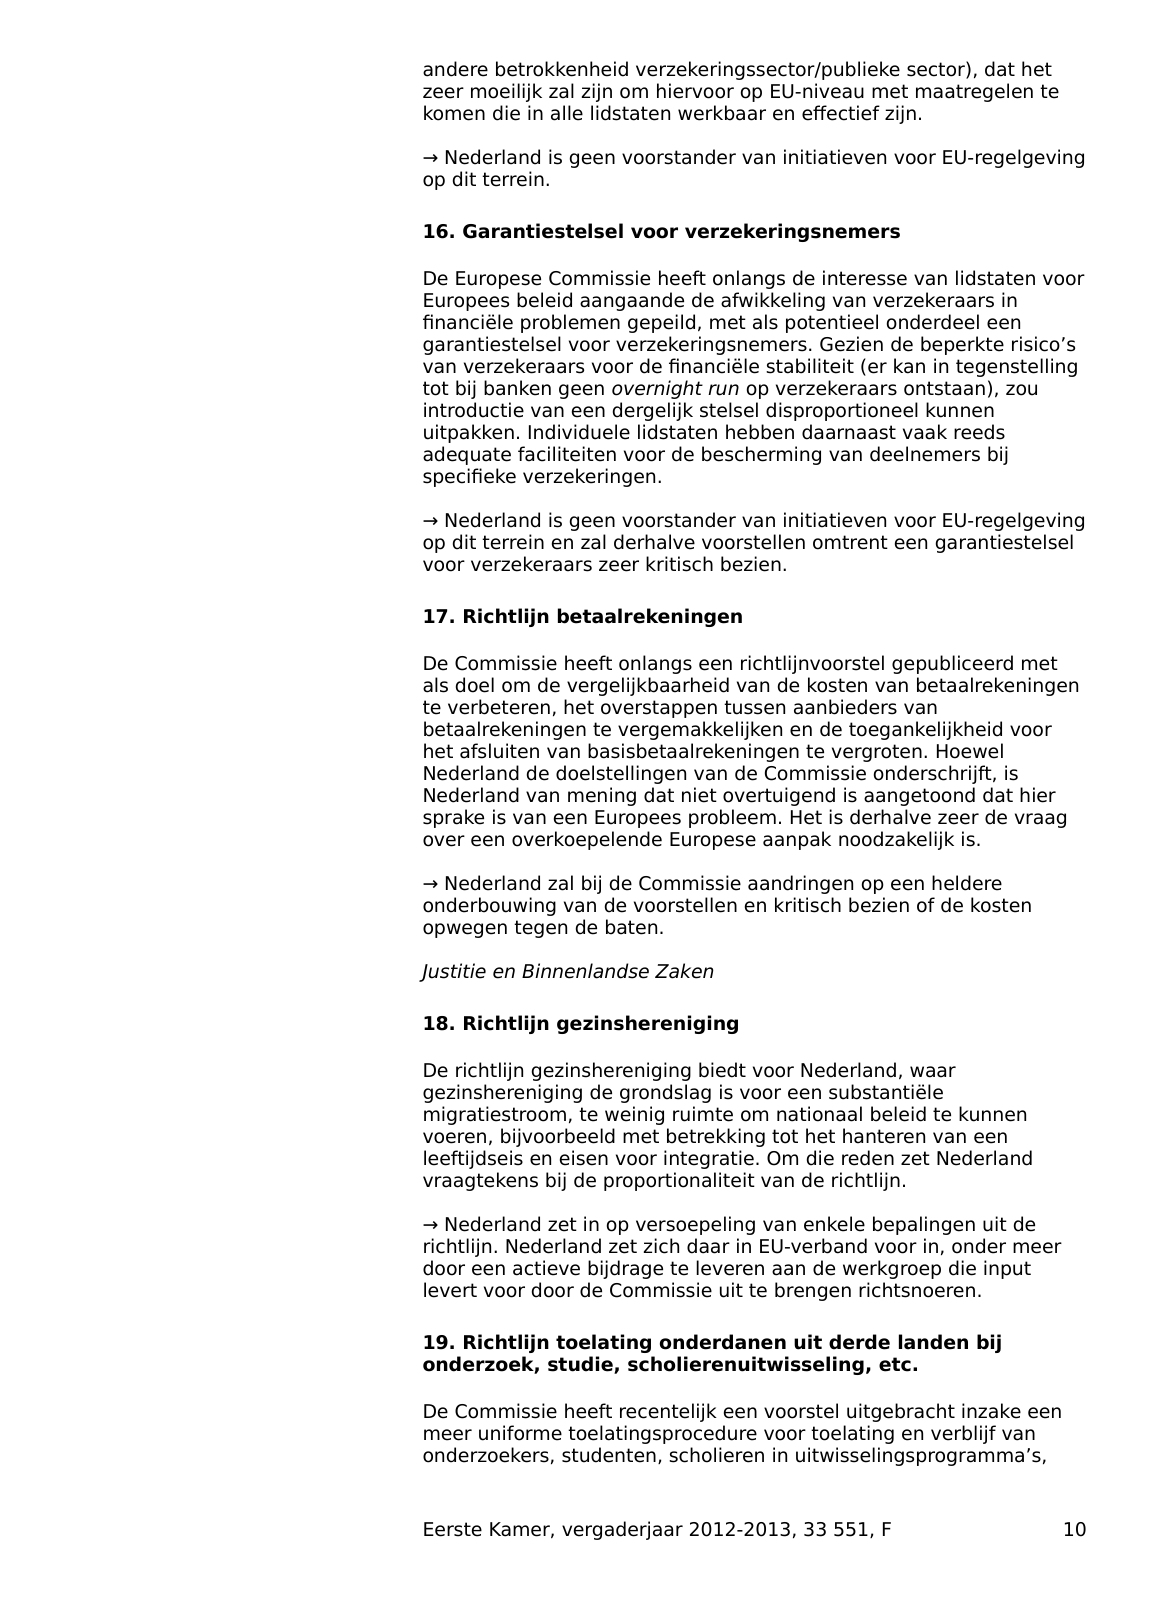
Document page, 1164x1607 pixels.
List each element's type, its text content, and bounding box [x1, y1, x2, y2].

text → Nederland is geen voorstander van initiatieven voor EU-regelgeving op dit terrein en zal derhalve voorstellen omtrent een garantiestelsel voor verzekeraars zeer kritisch bezien. [422, 510, 1087, 576]
subtitle 17. Richtlijn betaalrekeningen [422, 606, 1087, 628]
subtitle Justitie en Binnenlandse Zaken [422, 961, 1087, 983]
text → Nederland zet in op versoepeling van enkele bepalingen uit de richtlijn. Nederland zet zich daar in EU-verband voor in, onder meer door een actieve bijdrage te leveren aan de werkgroep die input levert voor door de Commissie uit te brengen richtsnoeren. [422, 1214, 1087, 1302]
text → Nederland zal bij de Commissie aandringen op een heldere onderbouwing van de voorstellen en kritisch bezien of de kosten opwegen tegen de baten. [422, 873, 1087, 939]
text andere betrokkenheid verzekeringssector/publieke sector), dat het zeer moeilijk zal zijn om hiervoor op EU-niveau met maatregelen te komen die in alle lidstaten werkbaar en effectief zijn. [422, 59, 1087, 125]
text → Nederland is geen voorstander van initiatieven voor EU-regelgeving op dit terrein. [422, 147, 1087, 191]
text De Europese Commissie heeft onlangs de interesse van lidstaten voor Europees beleid aangaande de afwikkeling van verzekeraars in financiële problemen gepeild, met als potentieel onderdeel een garantiestelsel voor verzekeringsnemers. Gezien de beperkte risico’s van verzekeraars voor de financiële stabiliteit (er kan in tegenstelling tot bij banken geen overnight run op verzekeraars ontstaan), zou introductie van een dergelijk stelsel disproportioneel kunnen uitpakken. Individuele lidstaten hebben daarnaast vaak reeds adequate faciliteiten voor de bescherming van deelnemers bij specifieke verzekeringen. [422, 268, 1087, 488]
text De Commissie heeft onlangs een richtlijnvoorstel gepubliceerd met als doel om de vergelijkbaarheid van de kosten van betaalrekeningen te verbeteren, het overstappen tussen aanbieders van betaalrekeningen te vergemakkelijken en de toegankelijkheid voor het afsluiten van basisbetaalrekeningen te vergroten. Hoewel Nederland de doelstellingen van de Commissie onderschrijft, is Nederland van mening dat niet overtuigend is aangetoond dat hier sprake is van een Europees probleem. Het is derhalve zeer de vraag over een overkoepelende Europese aanpak noodzakelijk is. [422, 653, 1087, 851]
subtitle 16. Garantiestelsel voor verzekeringsnemers [422, 221, 1087, 243]
text De Commissie heeft recentelijk een voorstel uitgebracht inzake een meer uniforme toelatingsprocedure voor toelating en verblijf van onderzoekers, studenten, scholieren in uitwisselingsprogramma’s, [422, 1401, 1087, 1467]
subtitle 18. Richtlijn gezinshereniging [422, 1013, 1087, 1035]
subtitle 19. Richtlijn toelating onderdanen uit derde landen bij onderzoek, studie, scholierenuitwisseling, etc. [422, 1332, 1087, 1376]
text De richtlijn gezinshereniging biedt voor Nederland, waar gezinshereniging de grondslag is voor een substantiële migratiestroom, te weinig ruimte om nationaal beleid te kunnen voeren, bijvoorbeeld met betrekking tot het hanteren van een leeftijdseis en eisen voor integratie. Om die reden zet Nederland vraagtekens bij de proportionaliteit van de richtlijn. [422, 1060, 1087, 1192]
